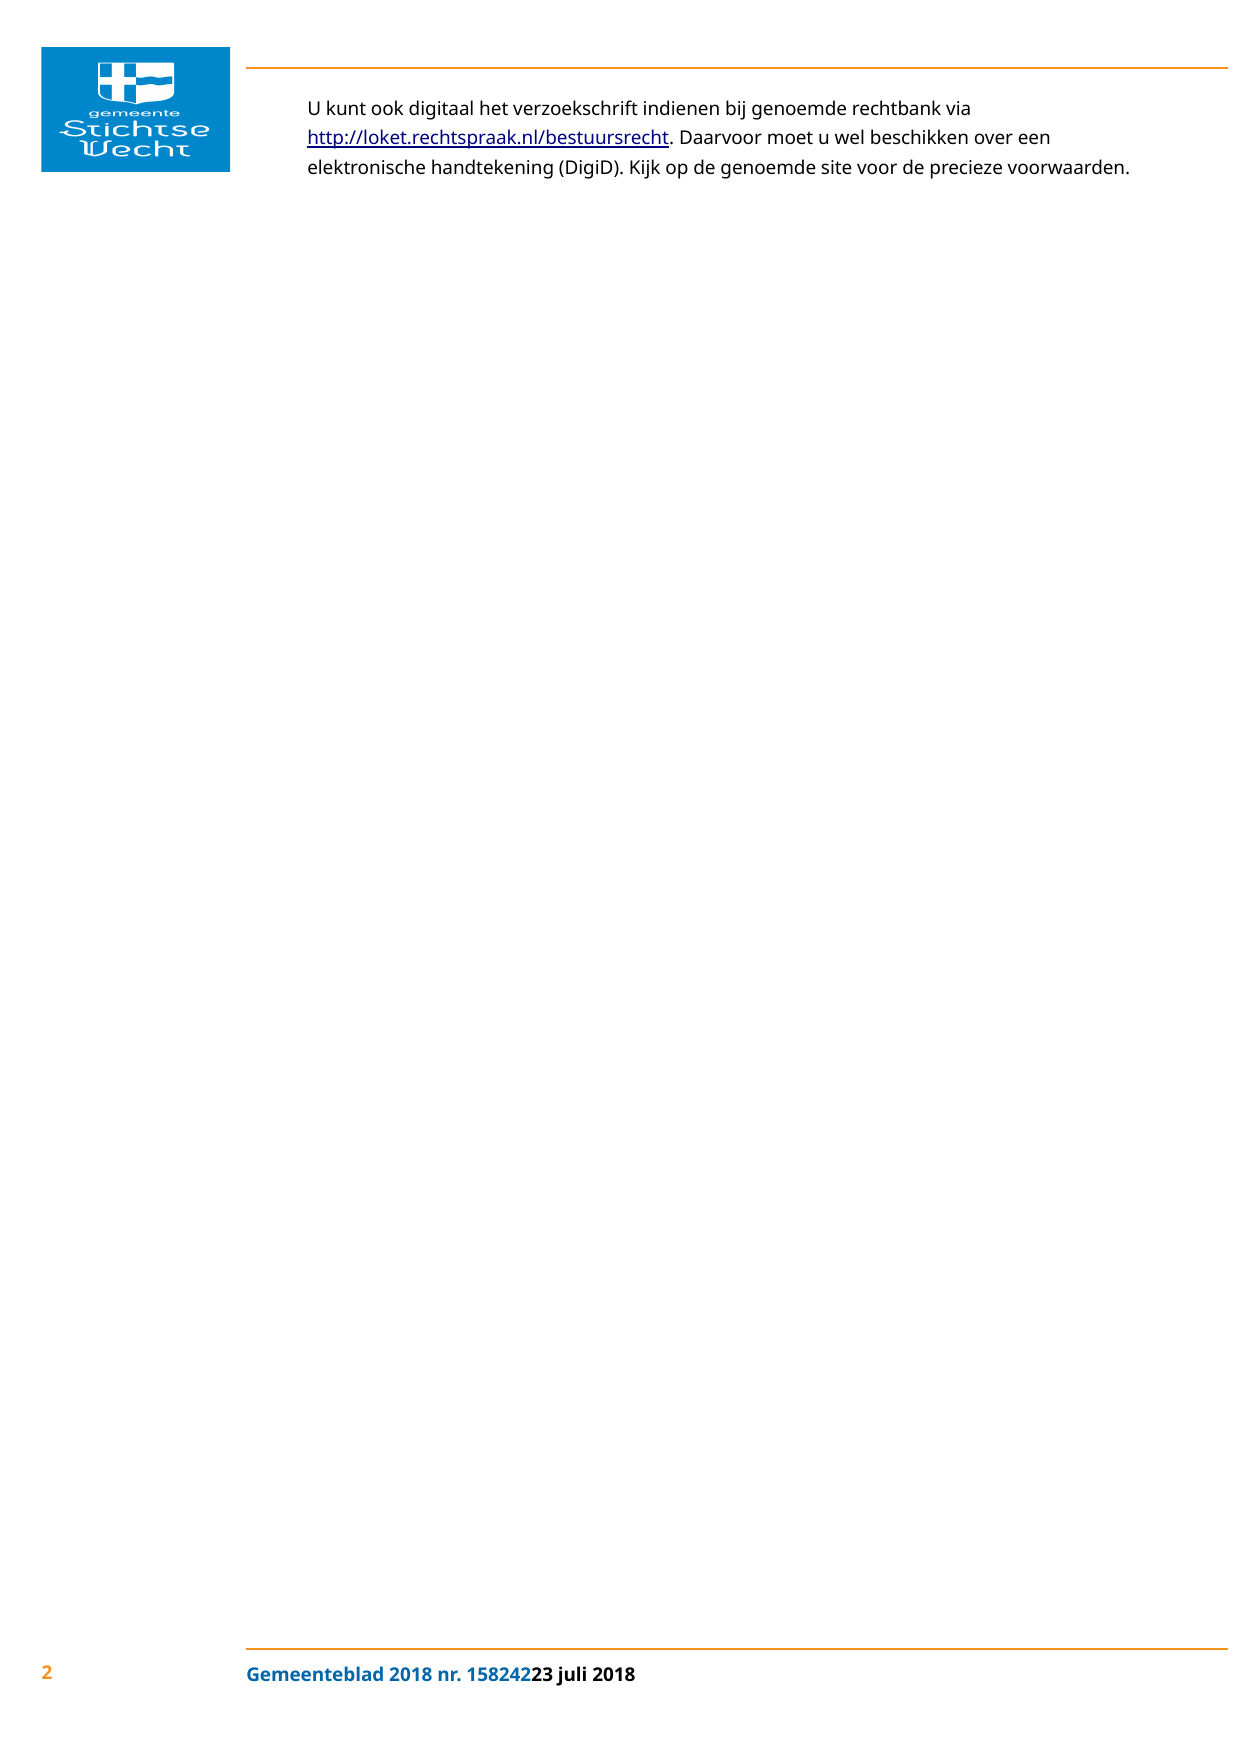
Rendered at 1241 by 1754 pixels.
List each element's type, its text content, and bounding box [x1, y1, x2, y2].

picture [99, 63, 135, 101]
list U kunt ook digitaal het verzoekschrift indienen bij genoemde rechtbank via http://loket.rechtspraak.nl/bestuursrecht. Daarvoor moet u wel beschikken over een elektronische handtekening (DigiD). Kijk op de genoemde site voor de precieze voorwaarden. [248, 95, 1152, 180]
picture [137, 63, 174, 103]
